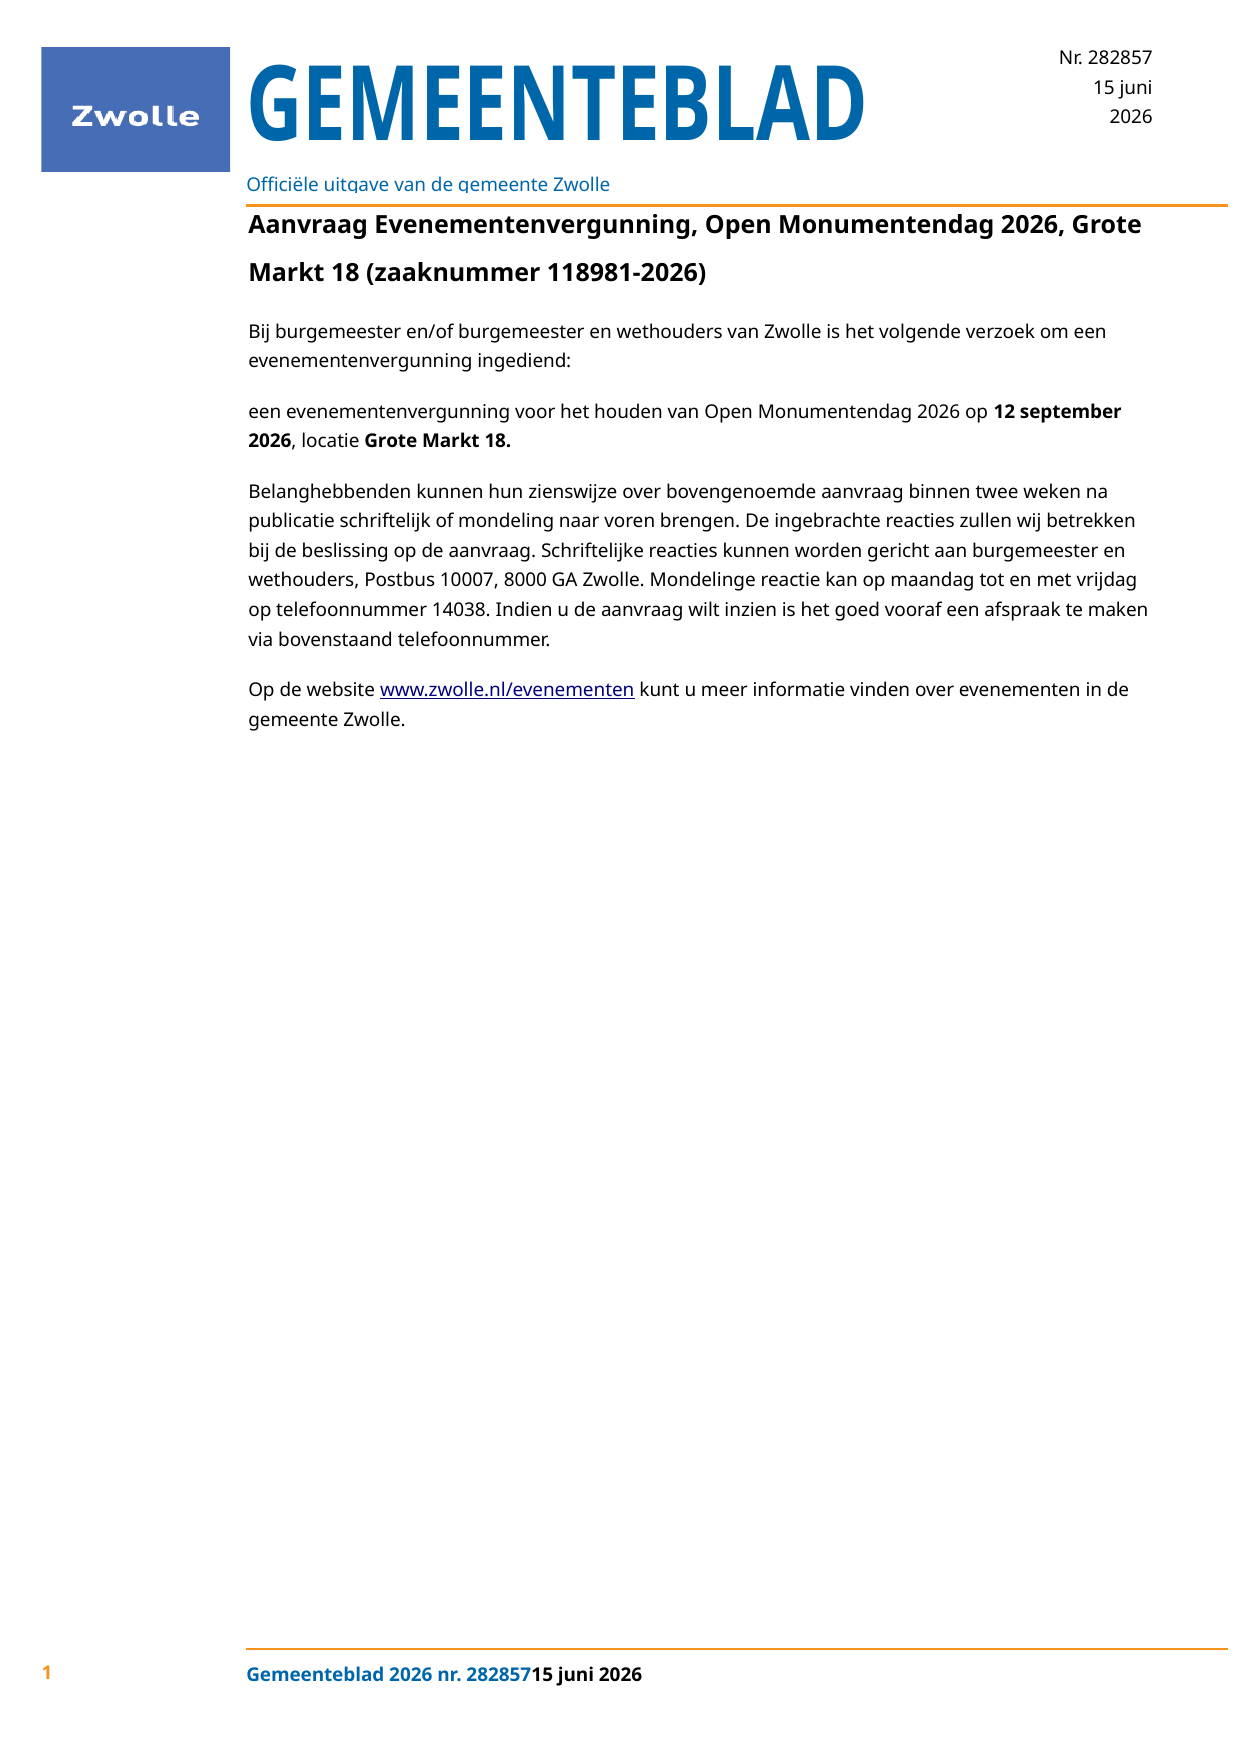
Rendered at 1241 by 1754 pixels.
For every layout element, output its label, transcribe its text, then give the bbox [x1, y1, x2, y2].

text Aanvraag Evenementenvergunning, Open Monumentendag 2026, Grote Markt 18 (zaaknummer 118981-2026) [248, 207, 1152, 288]
text Bij burgemeester en/of burgemeester en wethouders van Zwolle is het volgende verzoek om een evenementenvergunning ingediend: [248, 318, 1152, 373]
text een evenementenvergunning voor het houden van Open Monumentendag 2026 op 12 september 2026, locatie Grote Markt 18. [248, 398, 1152, 453]
text Belanghebbenden kunnen hun zienswijze over bovengenoemde aanvraag binnen twee weken na publicatie schriftelijk of mondeling naar voren brengen. De ingebrachte reacties zullen wij betrekken bij de beslissing op de aanvraag. Schriftelijke reacties kunnen worden gericht aan burgemeester en wethouders, Postbus 10007, 8000 GA Zwolle. Mondelinge reactie kan op maandag tot en met vrijdag op telefoonnummer 14038. Indien u de aanvraag wilt inzien is het goed vooraf een afspraak te maken via bovenstaand telefoonnummer. [248, 478, 1152, 652]
text Op de website www.zwolle.nl/evenementen kunt u meer informatie vinden over evenementen in de gemeente Zwolle. [248, 676, 1152, 732]
picture [41, 47, 231, 172]
